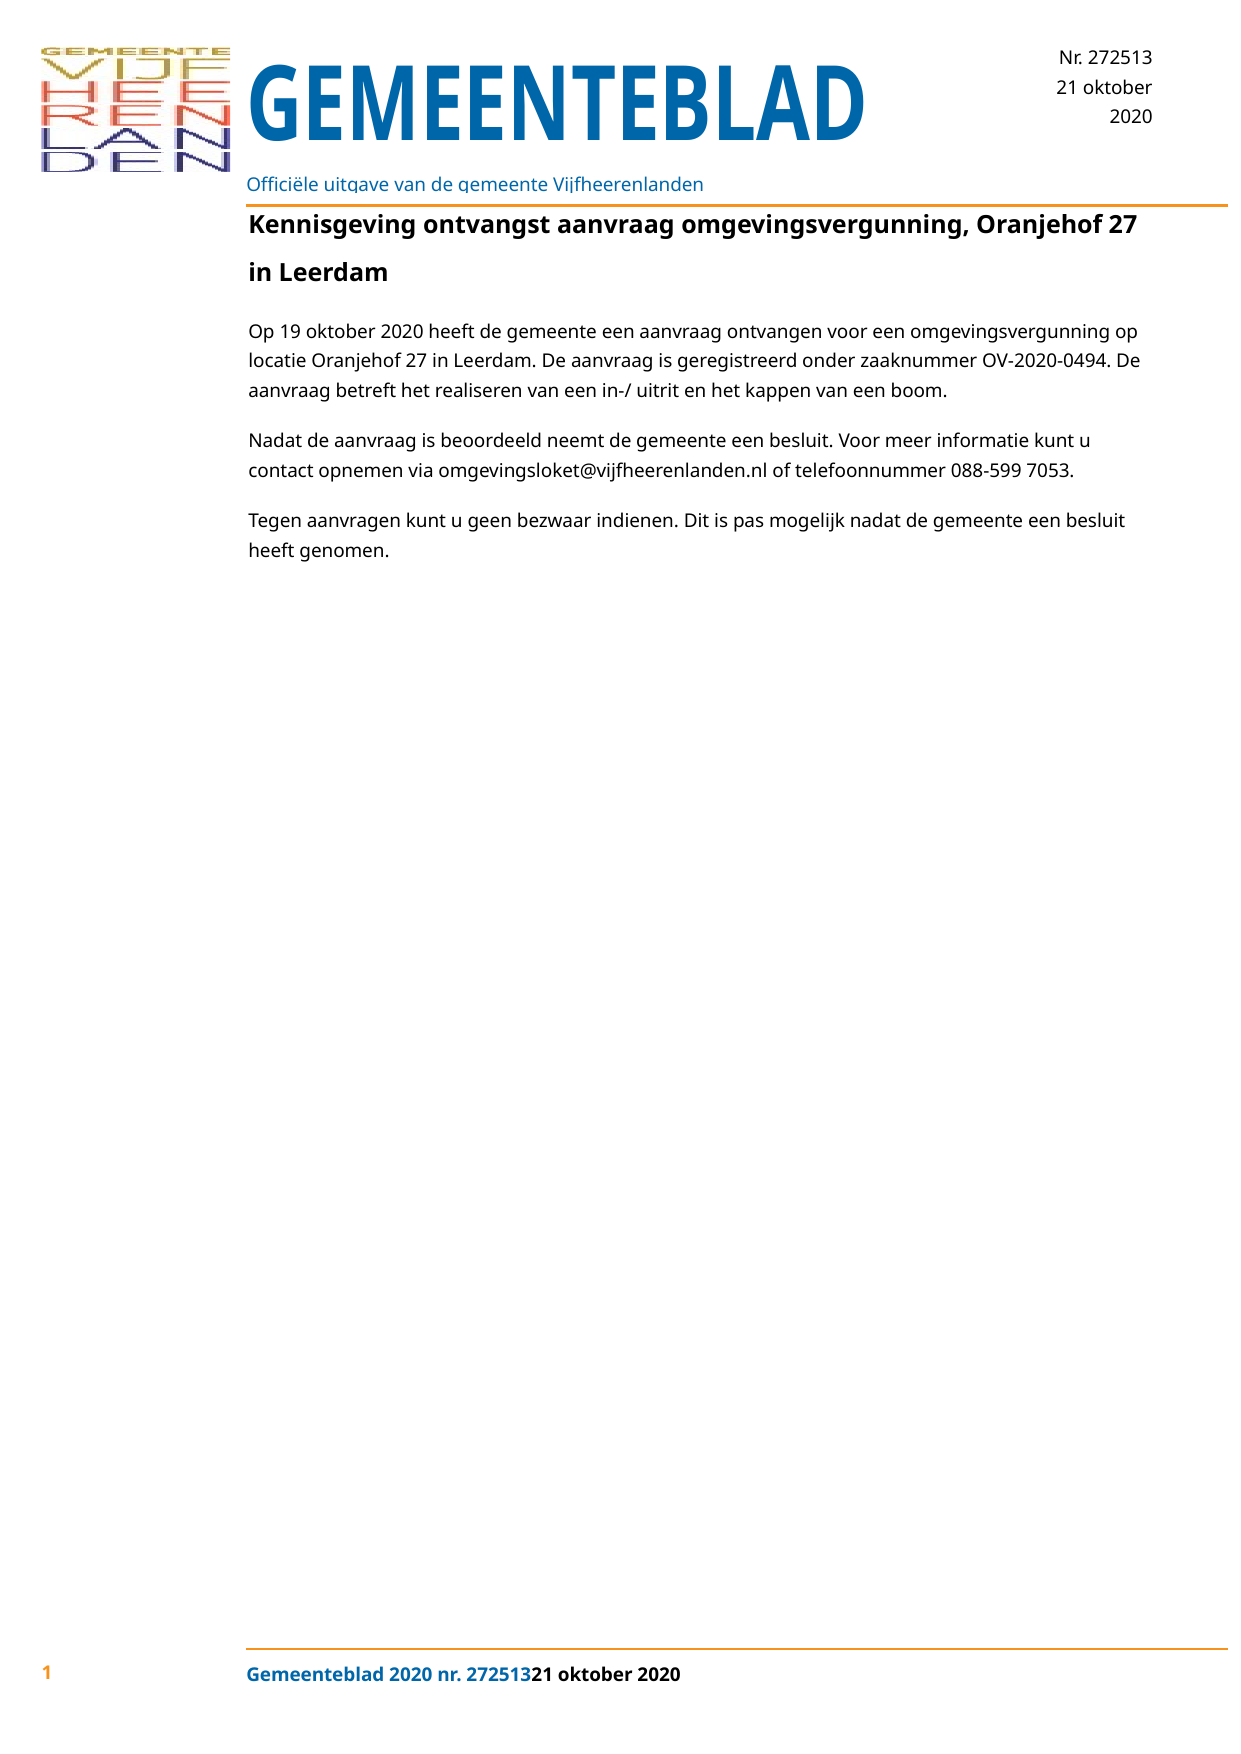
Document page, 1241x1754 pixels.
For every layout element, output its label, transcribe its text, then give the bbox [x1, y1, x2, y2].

text Op 19 oktober 2020 heeft de gemeente een aanvraag ontvangen voor een omgevingsvergunning op locatie Oranjehof 27 in Leerdam. De aanvraag is geregistreerd onder zaaknummer OV-2020-0494. De aanvraag betreft het realiseren van een in-/ uitrit en het kappen van een boom. [248, 318, 1152, 403]
text Kennisgeving ontvangst aanvraag omgevingsvergunning, Oranjehof 27 in Leerdam [248, 207, 1152, 288]
picture [41, 47, 231, 172]
text Nadat de aanvraag is beoordeeld neemt de gemeente een besluit. Voor meer informatie kunt u contact opnemen via omgevingsloket@vijfheerenlanden.nl of telefoonnummer 088-599 7053. [248, 427, 1152, 483]
text Tegen aanvragen kunt u geen bezwaar indienen. Dit is pas mogelijk nadat de gemeente een besluit heeft genomen. [248, 507, 1152, 563]
